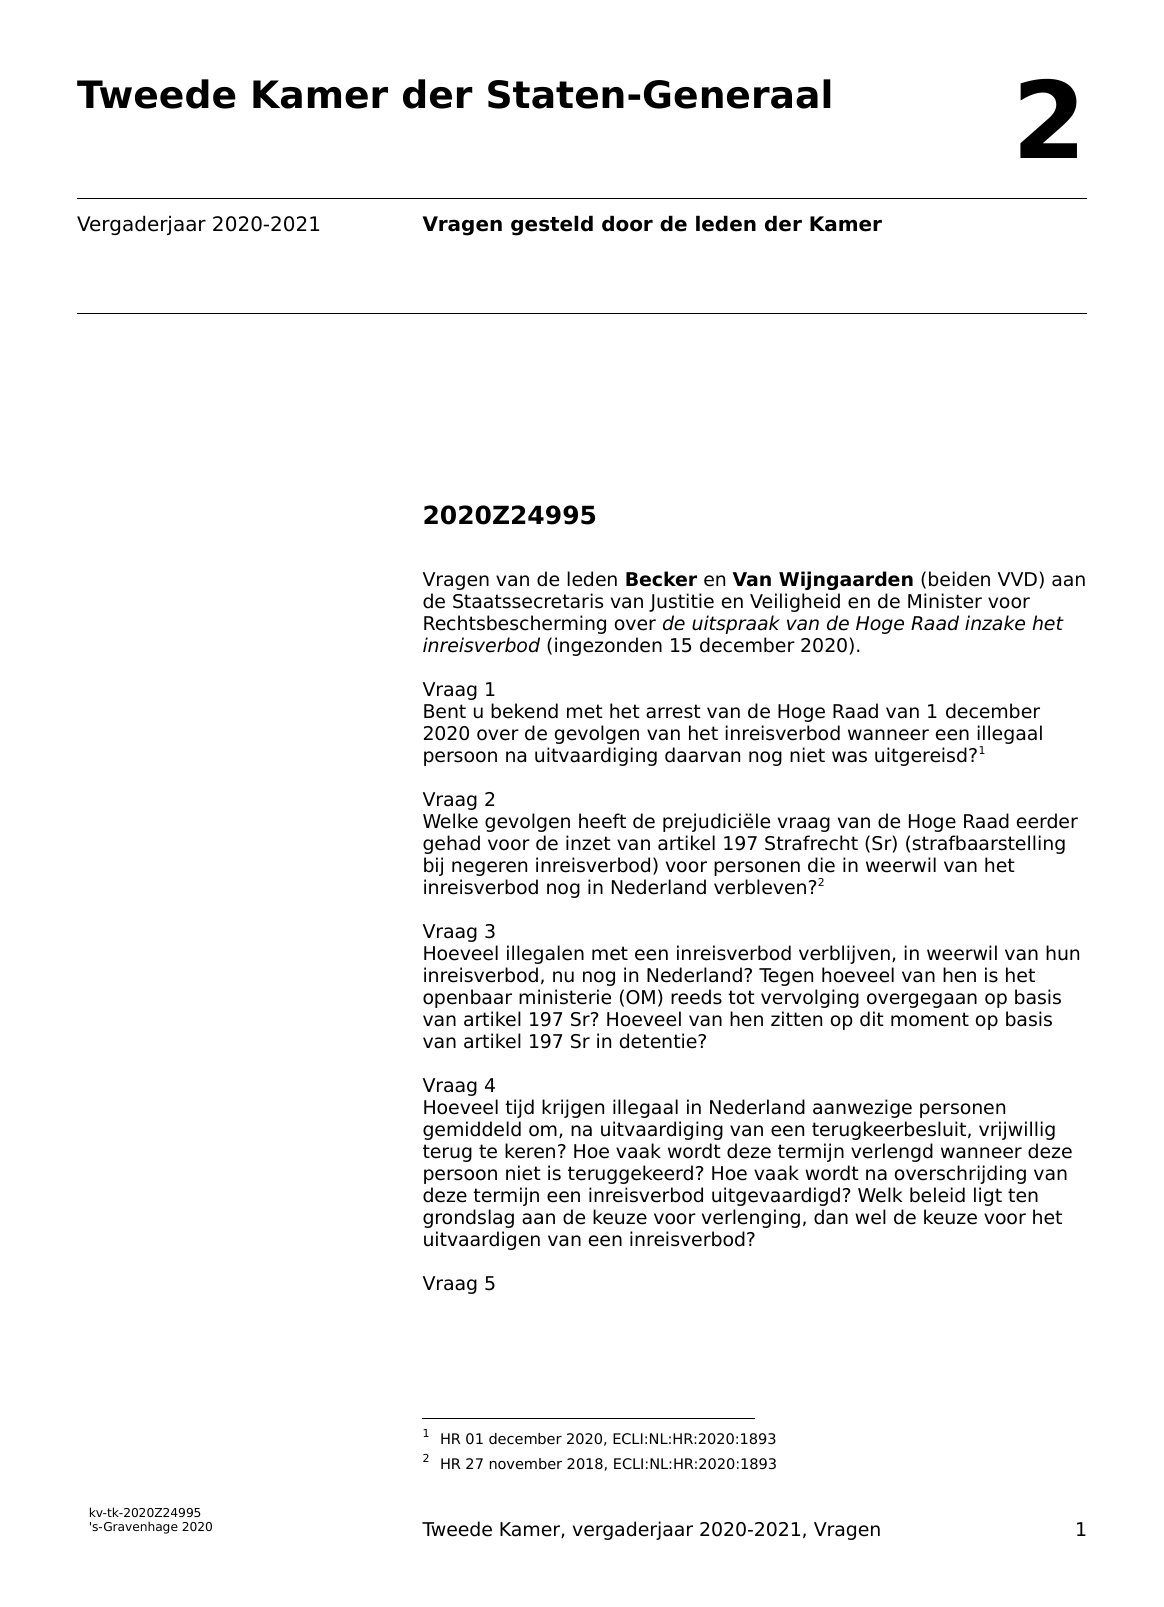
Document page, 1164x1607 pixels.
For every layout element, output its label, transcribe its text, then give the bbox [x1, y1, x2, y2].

text Vraag 5 [422, 1273, 1087, 1295]
text Hoeveel illegalen met een inreisverbod verblijven, in weerwil van hun inreisverbod, nu nog in Nederland? Tegen hoeveel van hen is het openbaar ministerie (OM) reeds tot vervolging overgegaan op basis van artikel 197 Sr? Hoeveel van hen zitten op dit moment op basis van artikel 197 Sr in detentie? [422, 943, 1087, 1053]
text Bent u bekend met het arrest van de Hoge Raad van 1 december 2020 over de gevolgen van het inreisverbod wanneer een illegaal persoon na uitvaardiging daarvan nog niet was uitgereisd? [422, 701, 1087, 767]
text 's-Gravenhage 2020 [88, 1520, 323, 1534]
text Vragen van de leden Becker en Van Wijngaarden (beiden VVD) aan de Staatssecretaris van Justitie en Veiligheid en de Minister voor Rechtsbescherming over de uitspraak van de Hoge Raad inzake het inreisverbod (ingezonden 15 december 2020). [422, 569, 1087, 657]
table_header 2 [886, 59, 1087, 198]
text Vraag 3 [422, 921, 1087, 943]
text HR 27 november 2018, ECLI:NL:HR:2020:1893 [422, 1452, 1087, 1474]
text Welke gevolgen heeft de prejudiciële vraag van de Hoge Raad eerder gehad voor de inzet van artikel 197 Strafrecht (Sr) (strafbaarstelling bij negeren inreisverbod) voor personen die in weerwil van het inreisverbod nog in Nederland verbleven? [422, 811, 1087, 899]
text Vraag 1 [422, 679, 1087, 701]
text kv-tk-2020Z24995 [88, 1506, 323, 1520]
text Vraag 4 [422, 1075, 1087, 1097]
text Vraag 2 [422, 789, 1087, 811]
table_cell Vragen gesteld door de leden der Kamer [422, 199, 1087, 313]
text HR 01 december 2020, ECLI:NL:HR:2020:1893 [422, 1427, 1087, 1449]
table_cell Vergaderjaar 2020-2021 [77, 199, 422, 313]
text Hoeveel tijd krijgen illegaal in Nederland aanwezige personen gemiddeld om, na uitvaardiging van een terugkeerbesluit, vrijwillig terug te keren? Hoe vaak wordt deze termijn verlengd wanneer deze persoon niet is teruggekeerd? Hoe vaak wordt na overschrijding van deze termijn een inreisverbod uitgevaardigd? Welk beleid ligt ten grondslag aan de keuze voor verlenging, dan wel de keuze voor het uitvaardigen van een inreisverbod? [422, 1097, 1087, 1251]
table_header Tweede Kamer der Staten-Generaal [77, 59, 886, 198]
text 2020Z24995 [422, 501, 1087, 531]
